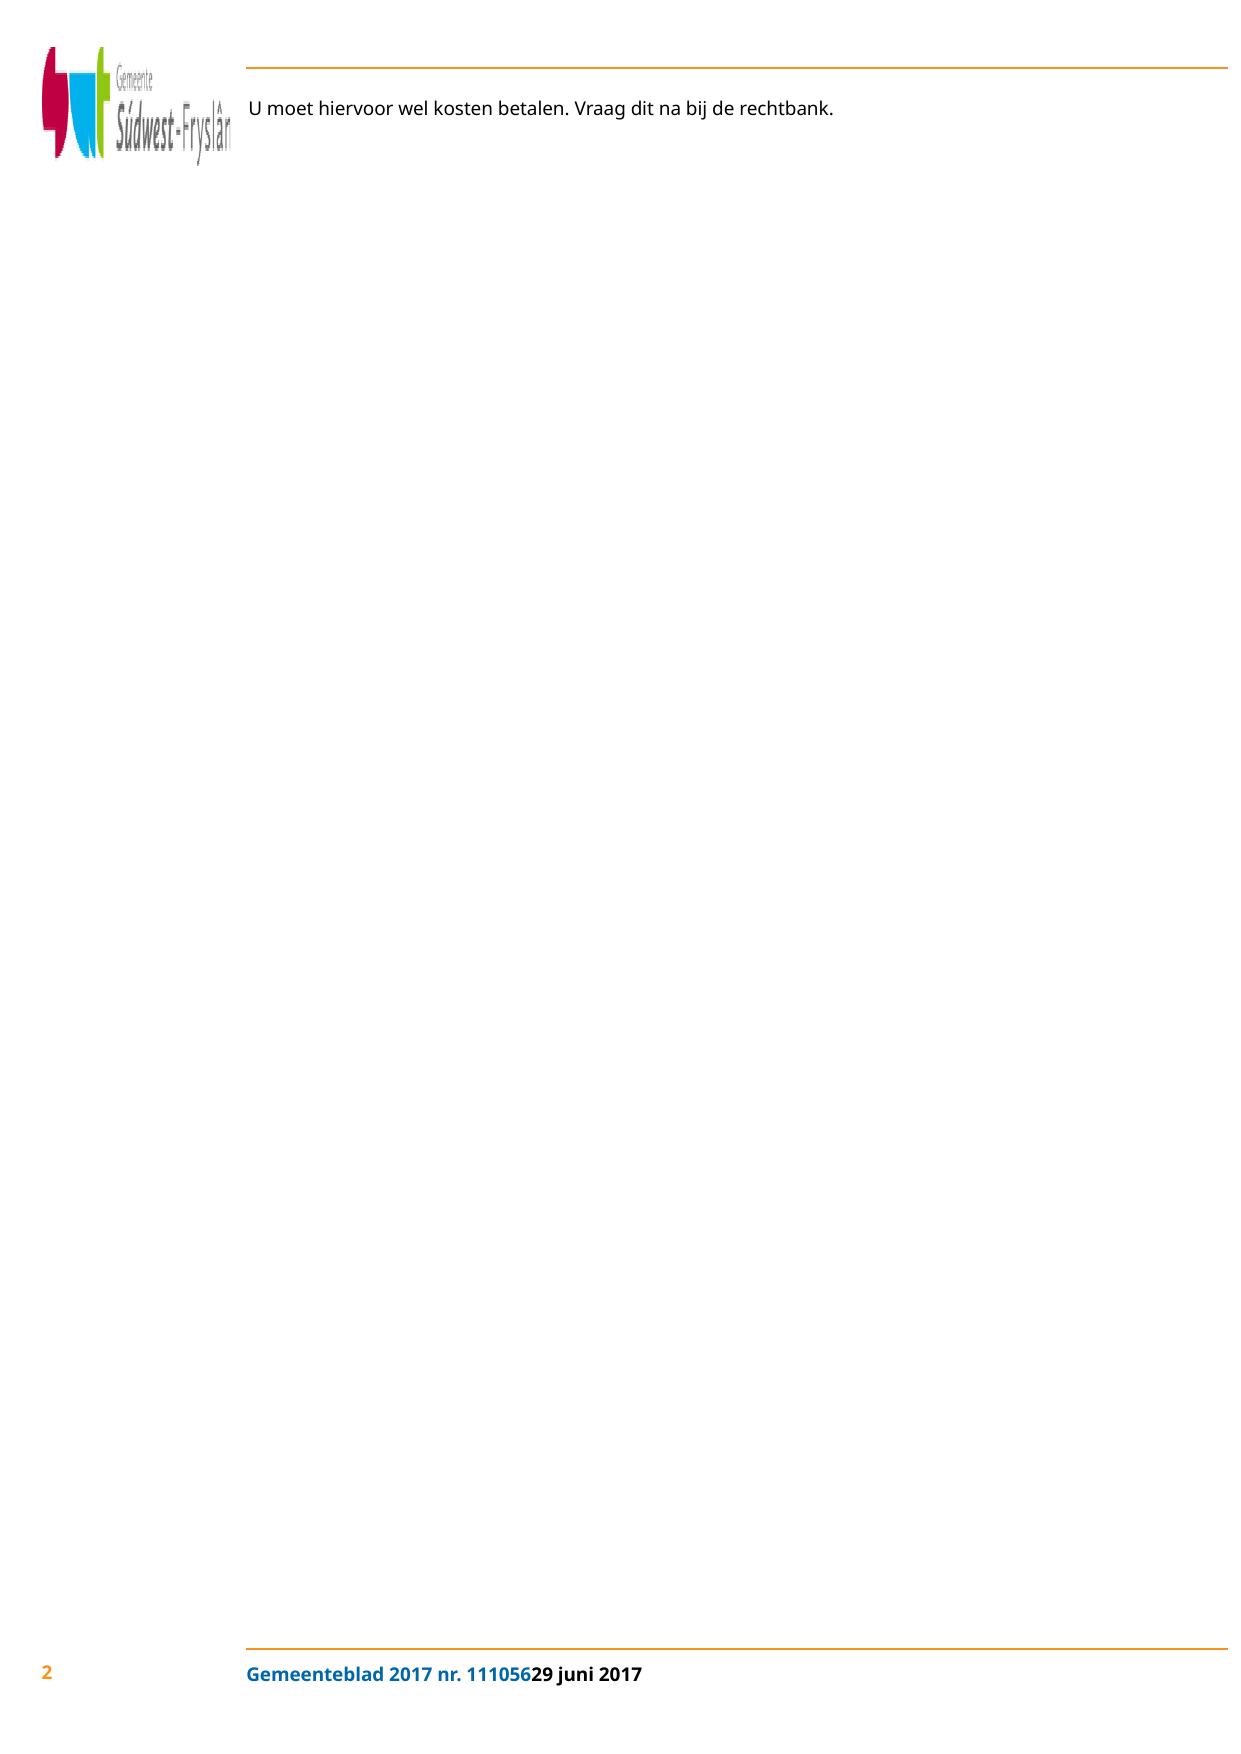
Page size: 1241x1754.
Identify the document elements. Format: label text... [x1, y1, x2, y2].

picture [41, 47, 231, 172]
text U moet hiervoor wel kosten betalen. Vraag dit na bij de rechtbank. [248, 95, 1152, 121]
